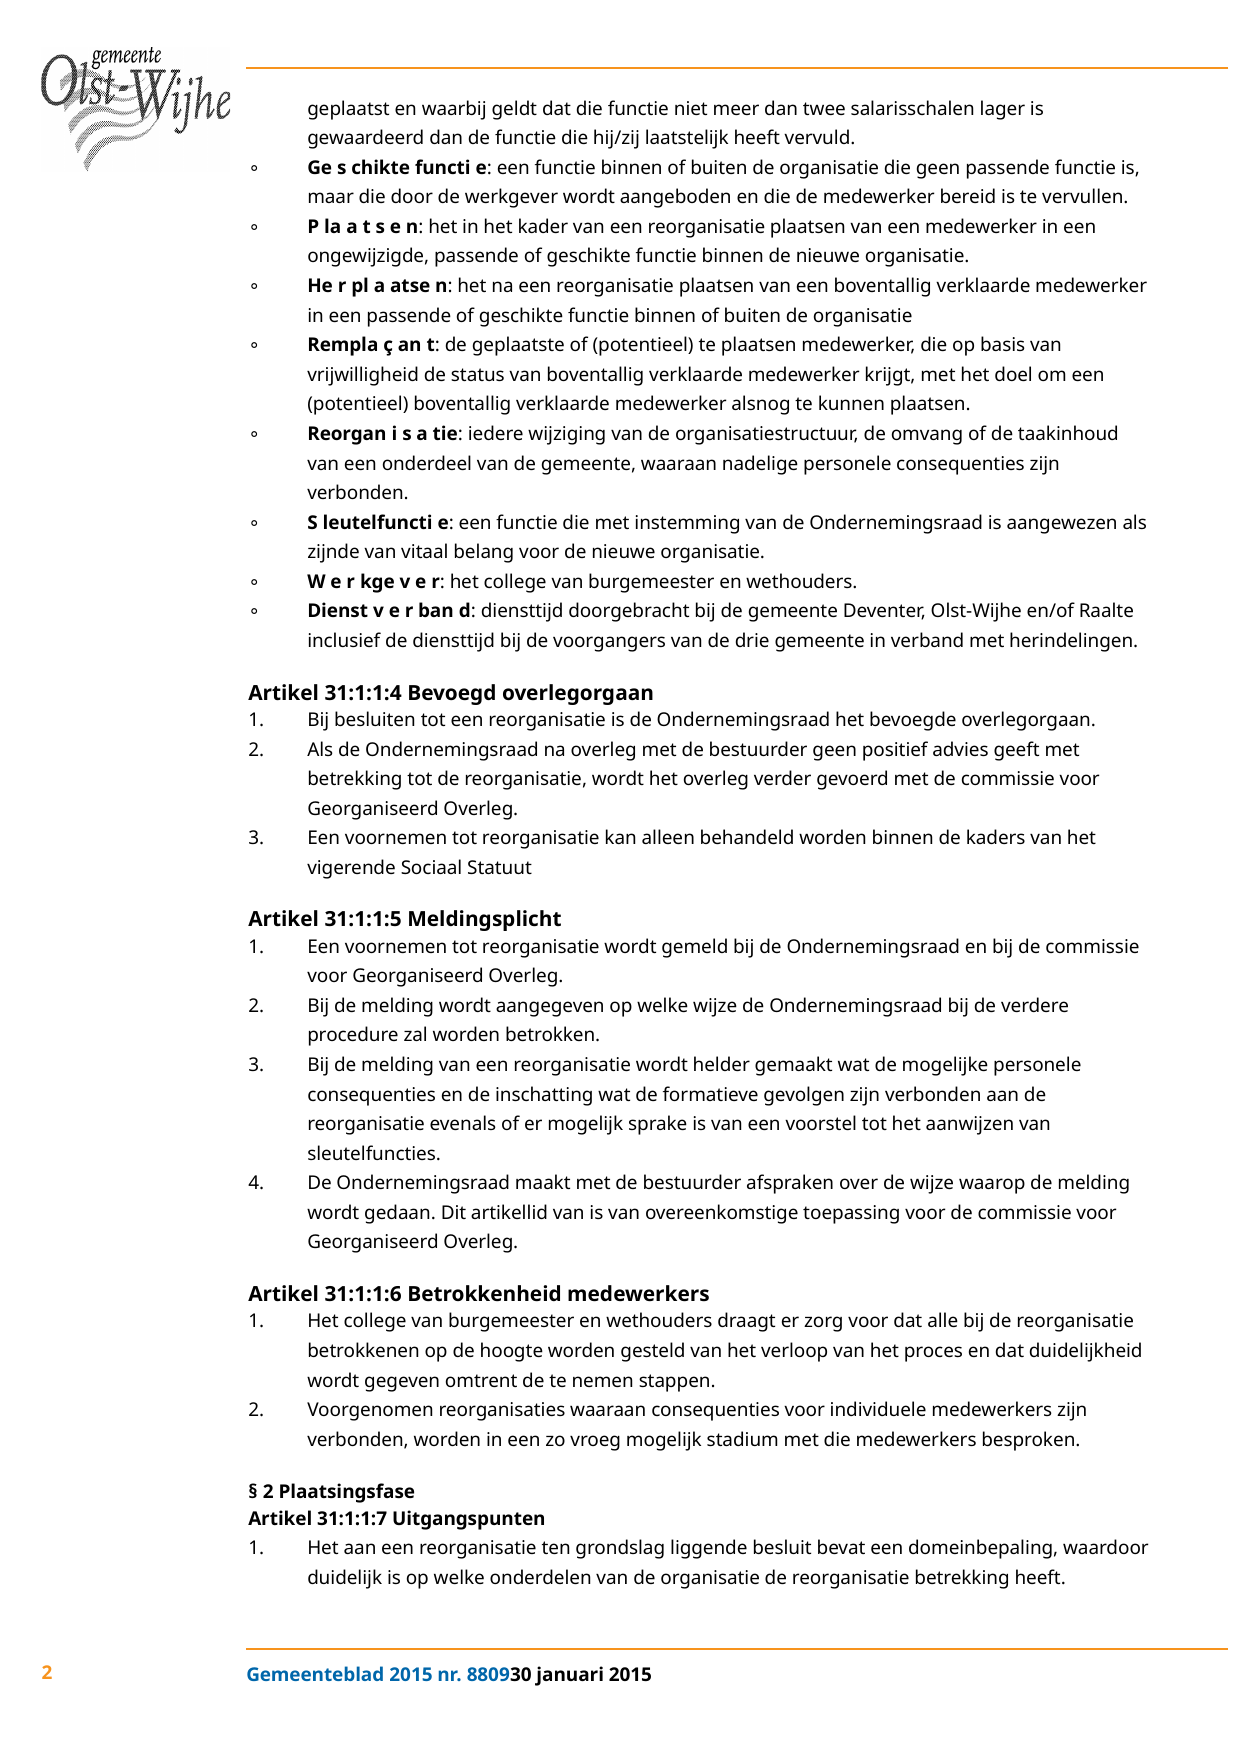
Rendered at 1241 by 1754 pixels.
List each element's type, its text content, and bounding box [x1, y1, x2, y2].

list Als de Ondernemingsraad na overleg met de bestuurder geen positief advies geeft met betrekking tot de reorganisatie, wordt het overleg verder gevoerd met de commissie voor Georganiseerd Overleg. [248, 736, 1152, 821]
text Artikel 31:1:1:6 Betrokkenheid medewerkers [248, 1279, 1152, 1308]
list He r pl a atse n: het na een reorganisatie plaatsen van een boventallig verklaarde medewerker in een passende of geschikte functie binnen of buiten de organisatie [248, 272, 1152, 328]
list S leutelfuncti e: een functie die met instemming van de Ondernemingsraad is aangewezen als zijnde van vitaal belang voor de nieuwe organisatie. [248, 509, 1152, 564]
text Artikel 31:1:1:5 Meldingsplicht [248, 904, 1152, 933]
list Ge s chikte functi e: een functie binnen of buiten de organisatie die geen passende functie is, maar die door de werkgever wordt aangeboden en die de medewerker bereid is te vervullen. [248, 154, 1152, 209]
list Reorgan i s a tie: iedere wijziging van de organisatiestructuur, de omvang of de taakinhoud van een onderdeel van de gemeente, waaraan nadelige personele consequenties zijn verbonden. [248, 420, 1152, 505]
list Een voornemen tot reorganisatie wordt gemeld bij de Ondernemingsraad en bij de commissie voor Georganiseerd Overleg. [248, 933, 1152, 988]
picture [41, 47, 231, 172]
list P la a t s e n: het in het kader van een reorganisatie plaatsen van een medewerker in een ongewijzigde, passende of geschikte functie binnen de nieuwe organisatie. [248, 213, 1152, 268]
list W e r kge v e r: het college van burgemeester en wethouders. [248, 568, 1152, 594]
list Bij de melding van een reorganisatie wordt helder gemaakt wat de mogelijke personele consequenties en de inschatting wat de formatieve gevolgen zijn verbonden aan de reorganisatie evenals of er mogelijk sprake is van een voorstel tot het aanwijzen van sleutelfuncties. [248, 1051, 1152, 1166]
list Het college van burgemeester en wethouders draagt er zorg voor dat alle bij de reorganisatie betrokkenen op de hoogte worden gesteld van het verloop van het proces en dat duidelijkheid wordt gegeven omtrent de te nemen stappen. [248, 1308, 1152, 1392]
text Artikel 31:1:1:4 Bevoegd overlegorgaan [248, 678, 1152, 706]
list Voorgenomen reorganisaties waaraan consequenties voor individuele medewerkers zijn verbonden, worden in een zo vroeg mogelijk stadium met die medewerkers besproken. [248, 1396, 1152, 1452]
list Dienst v e r ban d: diensttijd doorgebracht bij de gemeente Deventer, Olst-Wijhe en/of Raalte inclusief de diensttijd bij de voorgangers van de drie gemeente in verband met herindelingen. [248, 598, 1152, 653]
list Een voornemen tot reorganisatie kan alleen behandeld worden binnen de kaders van het vigerende Sociaal Statuut [248, 824, 1152, 880]
list De Ondernemingsraad maakt met de bestuurder afspraken over de wijze waarop de melding wordt gedaan. Dit artikellid van is van overeenkomstige toepassing voor de commissie voor Georganiseerd Overleg. [248, 1169, 1152, 1254]
text § 2 Plaatsingsfase [248, 1476, 1152, 1505]
list geplaatst en waarbij geldt dat die functie niet meer dan twee salarisschalen lager is gewaardeerd dan de functie die hij/zij laatstelijk heeft vervuld. [248, 95, 1152, 150]
list Bij besluiten tot een reorganisatie is de Ondernemingsraad het bevoegde overlegorgaan. [248, 706, 1152, 732]
list Het aan een reorganisatie ten grondslag liggende besluit bevat een domeinbepaling, waardoor duidelijk is op welke onderdelen van de organisatie de reorganisatie betrekking heeft. [248, 1534, 1152, 1590]
list Rempla ç an t: de geplaatste of (potentieel) te plaatsen medewerker, die op basis van vrijwilligheid de status van boventallig verklaarde medewerker krijgt, met het doel om een (potentieel) boventallig verklaarde medewerker alsnog te kunnen plaatsen. [248, 331, 1152, 416]
text Artikel 31:1:1:7 Uitgangspunten [248, 1505, 1152, 1531]
list Bij de melding wordt aangegeven op welke wijze de Ondernemingsraad bij de verdere procedure zal worden betrokken. [248, 992, 1152, 1047]
